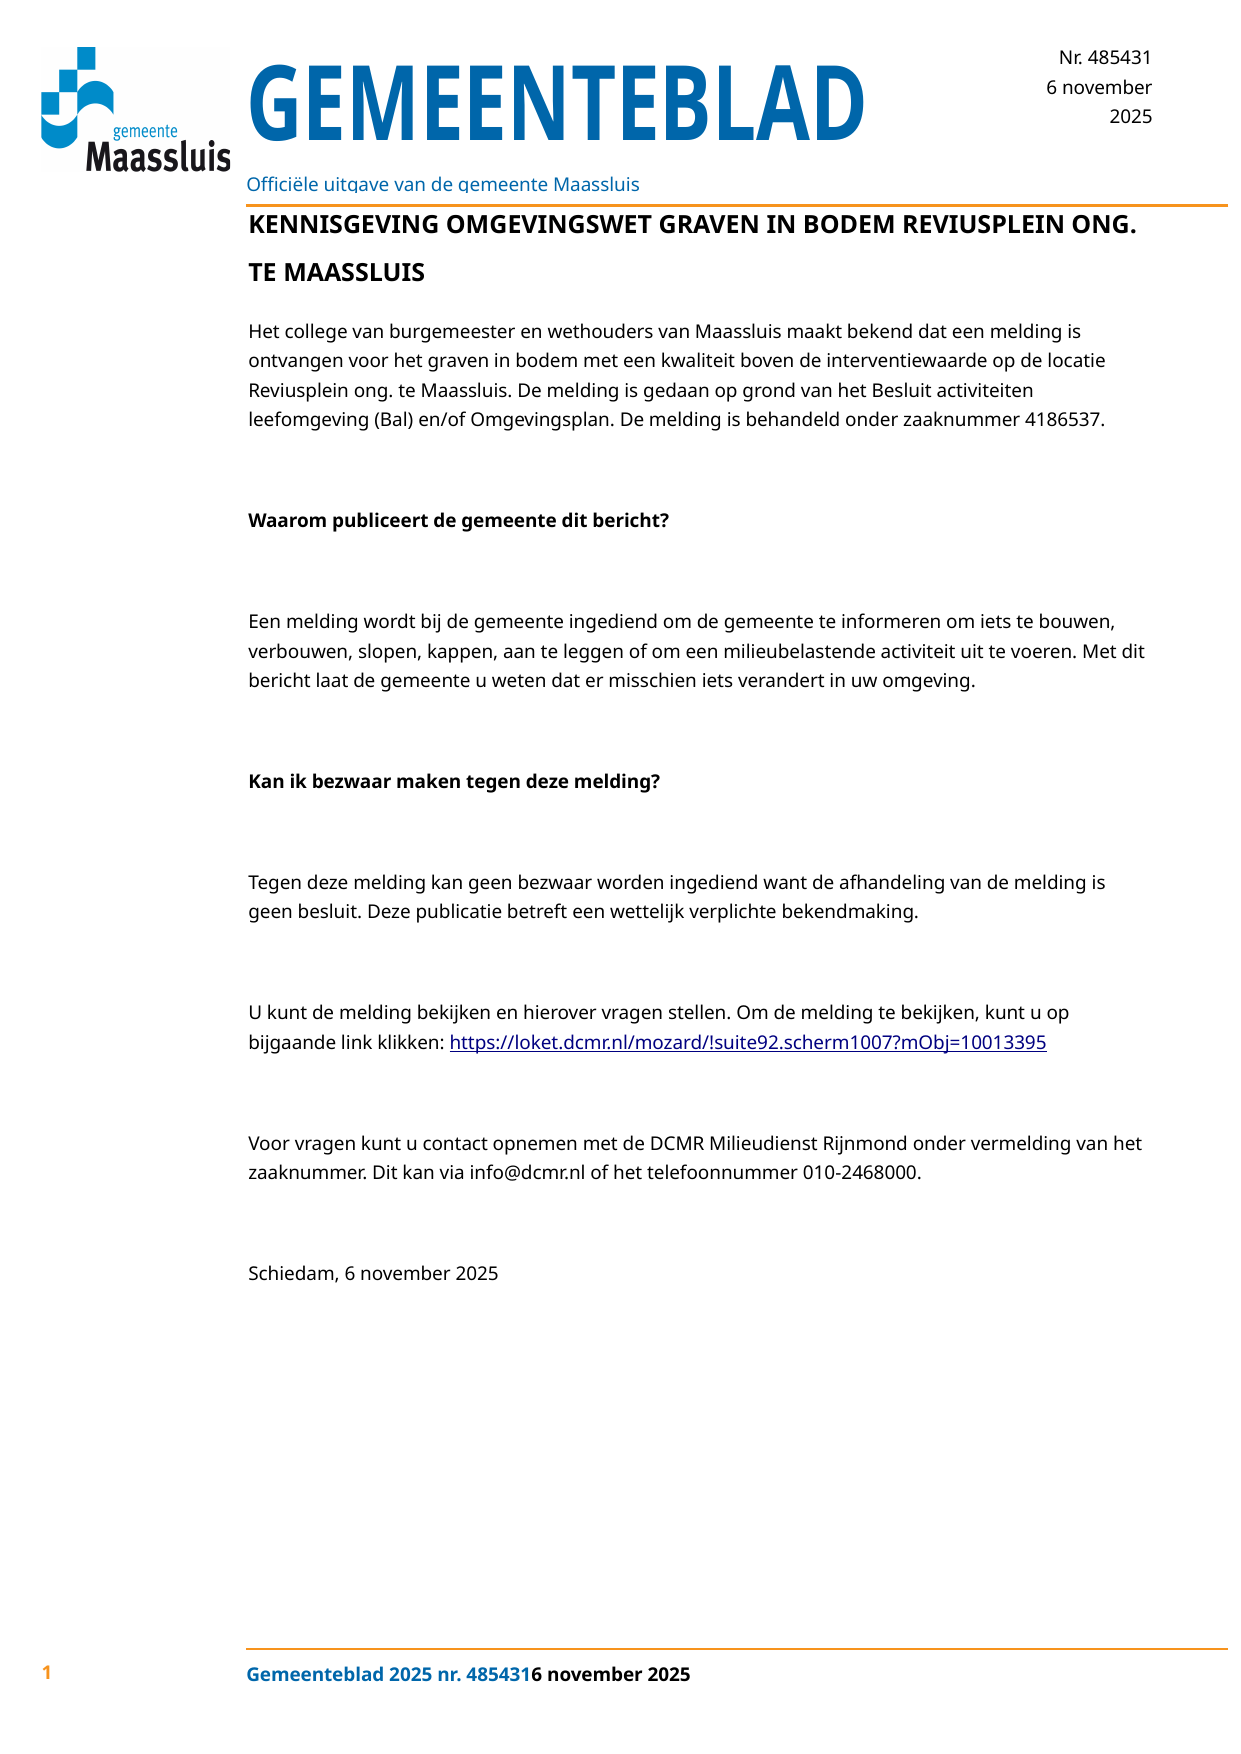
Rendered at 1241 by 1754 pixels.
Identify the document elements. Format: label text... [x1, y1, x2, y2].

text Schiedam, 6 november 2025 [248, 1260, 1152, 1286]
picture [41, 47, 231, 172]
text KENNISGEVING OMGEVINGSWET GRAVEN IN BODEM REVIUSPLEIN ONG. TE MAASSLUIS [248, 207, 1152, 288]
text Het college van burgemeester en wethouders van Maassluis maakt bekend dat een melding is ontvangen voor het graven in bodem met een kwaliteit boven de interventiewaarde op de locatie Reviusplein ong. te Maassluis. De melding is gedaan op grond van het Besluit activiteiten leefomgeving (Bal) en/of Omgevingsplan. De melding is behandeld onder zaaknummer 4186537. [248, 318, 1152, 432]
text U kunt de melding bekijken en hierover vragen stellen. Om de melding te bekijken, kunt u op bijgaande link klikken: https://loket.dcmr.nl/mozard/!suite92.scherm1007?mObj=10013395 [248, 999, 1152, 1055]
text Voor vragen kunt u contact opnemen met de DCMR Milieudienst Rijnmond onder vermelding van het zaaknummer. Dit kan via info@dcmr.nl of het telefoonnummer 010‑2468000. [248, 1130, 1152, 1185]
text Een melding wordt bij de gemeente ingediend om de gemeente te informeren om iets te bouwen, verbouwen, slopen, kappen, aan te leggen of om een milieubelastende activiteit uit te voeren. Met dit bericht laat de gemeente u weten dat er misschien iets verandert in uw omgeving. [248, 608, 1152, 693]
text Tegen deze melding kan geen bezwaar worden ingediend want de afhandeling van de melding is geen besluit. Deze publicatie betreft een wettelijk verplichte bekendmaking. [248, 869, 1152, 924]
text Kan ik bezwaar maken tegen deze melding? [248, 768, 1152, 794]
picture [41, 47, 77, 92]
text Waarom publiceert de gemeente dit bericht? [248, 507, 1152, 533]
